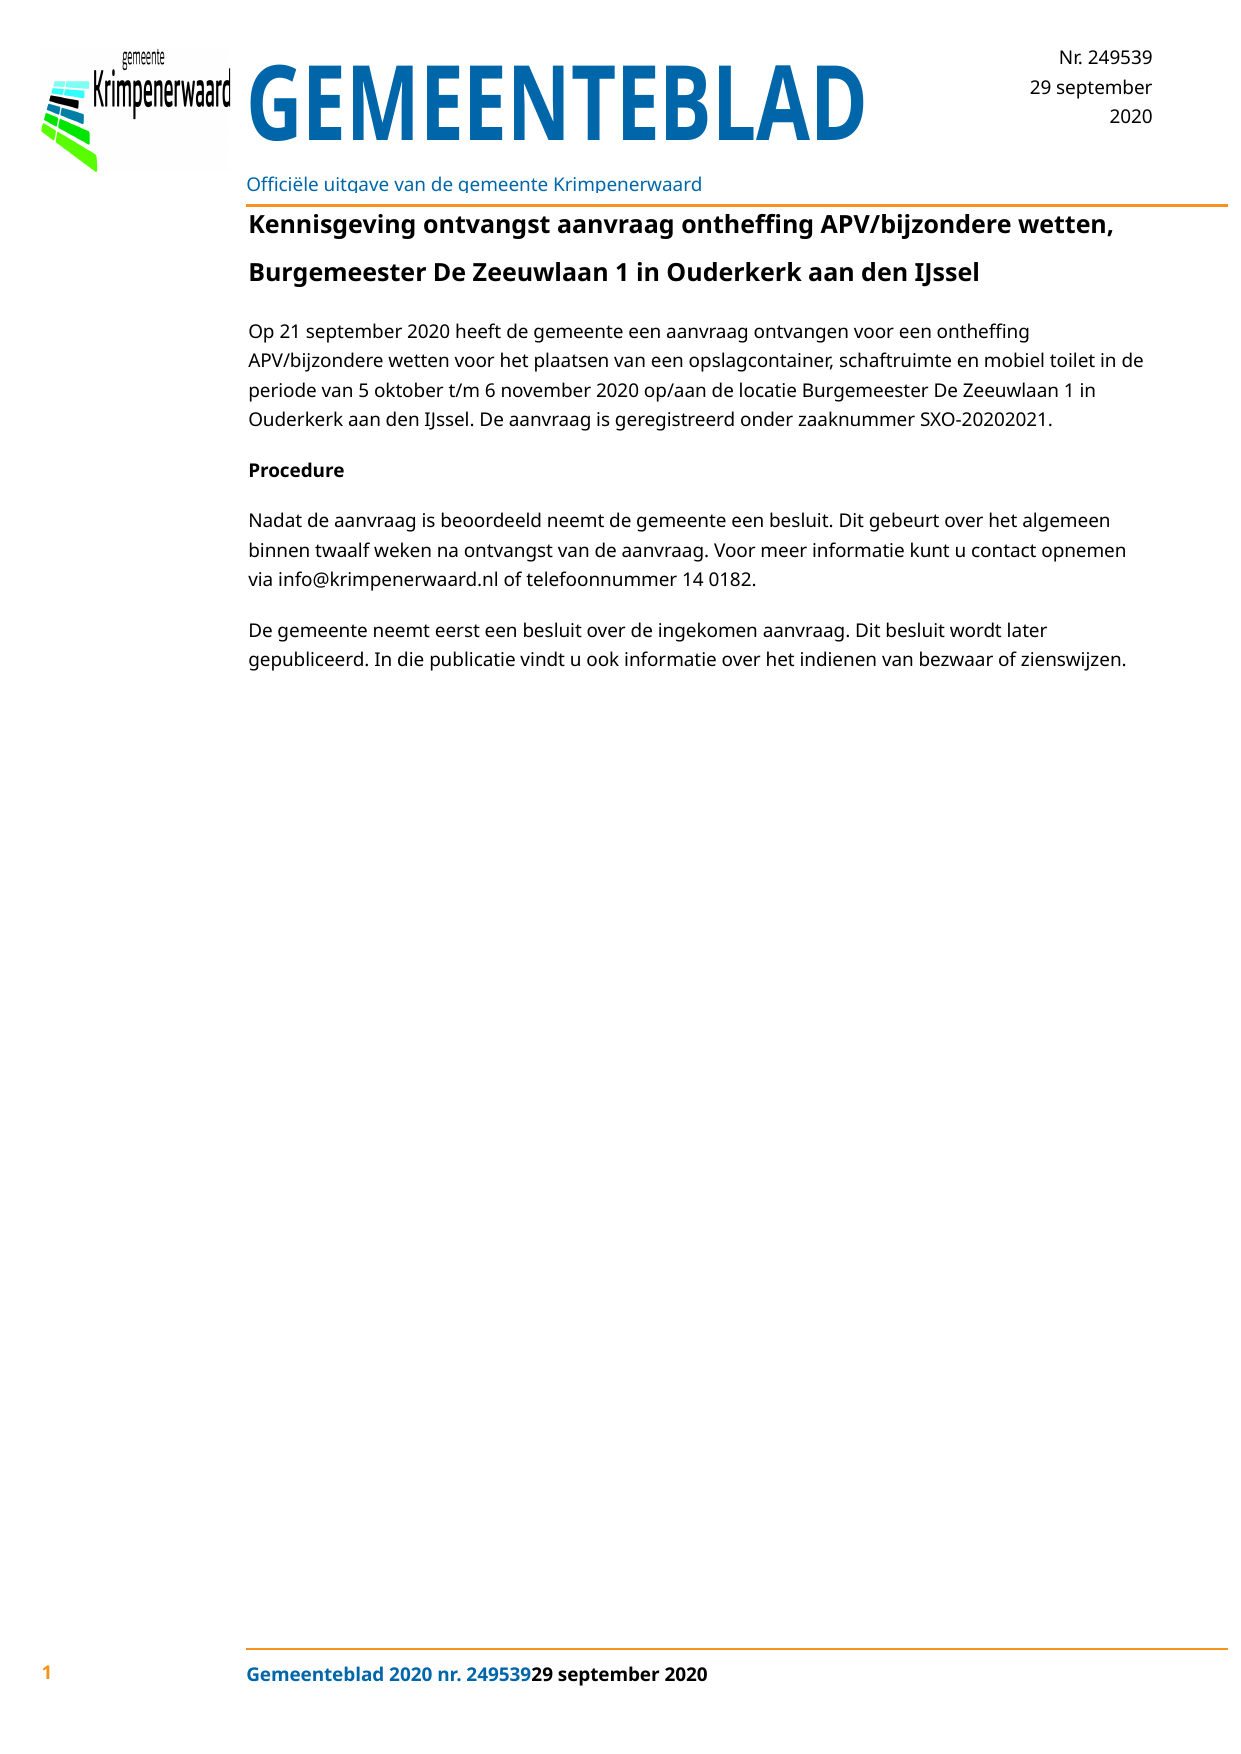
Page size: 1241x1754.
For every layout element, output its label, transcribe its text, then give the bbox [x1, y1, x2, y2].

picture [41, 47, 231, 172]
text Kennisgeving ontvangst aanvraag ontheffing APV/bijzondere wetten, Burgemeester De Zeeuwlaan 1 in Ouderkerk aan den IJssel [248, 207, 1152, 288]
text Procedure [248, 457, 1152, 483]
text Nadat de aanvraag is beoordeeld neemt de gemeente een besluit. Dit gebeurt over het algemeen binnen twaalf weken na ontvangst van de aanvraag. Voor meer informatie kunt u contact opnemen via info@krimpenerwaard.nl of telefoonnummer 14 0182. [248, 507, 1152, 592]
text Op 21 september 2020 heeft de gemeente een aanvraag ontvangen voor een ontheffing APV/bijzondere wetten voor het plaatsen van een opslagcontainer, schaftruimte en mobiel toilet in de periode van 5 oktober t/m 6 november 2020 op/aan de locatie Burgemeester De Zeeuwlaan 1 in Ouderkerk aan den IJssel. De aanvraag is geregistreerd onder zaaknummer SXO-20202021. [248, 318, 1152, 432]
text De gemeente neemt eerst een besluit over de ingekomen aanvraag. Dit besluit wordt later gepubliceerd. In die publicatie vindt u ook informatie over het indienen van bezwaar of zienswijzen. [248, 617, 1152, 672]
